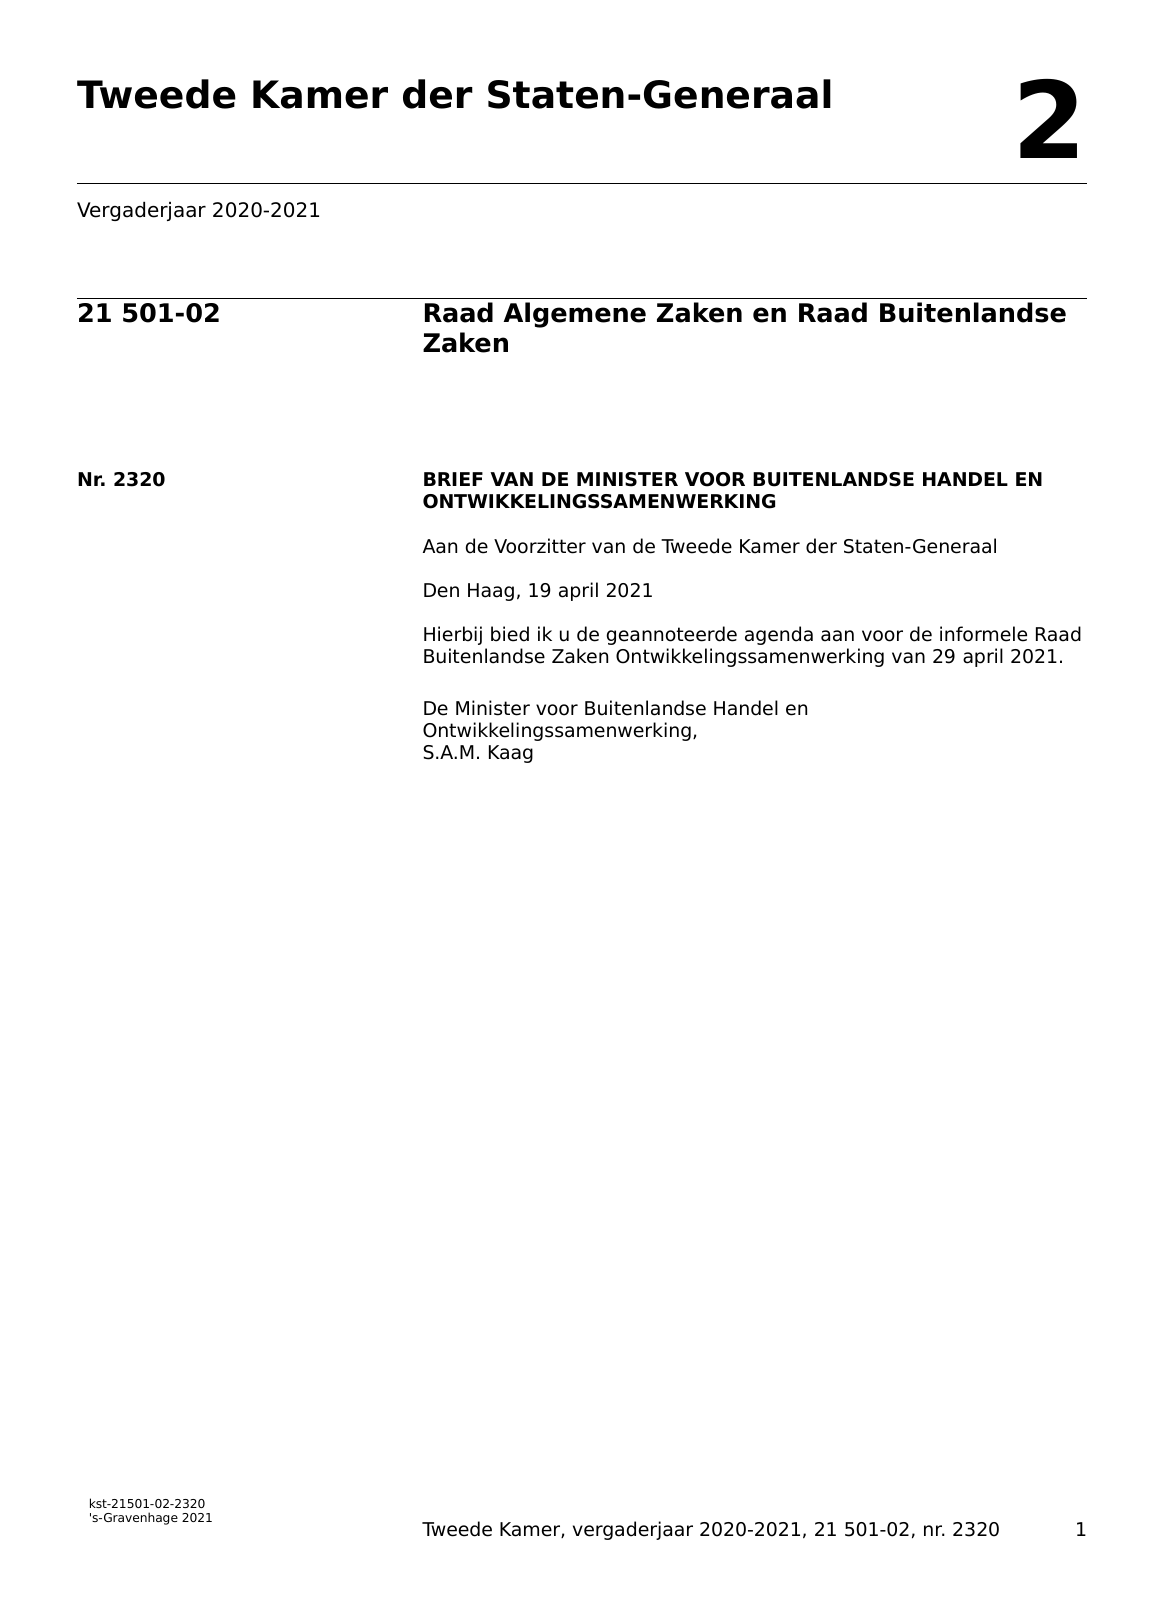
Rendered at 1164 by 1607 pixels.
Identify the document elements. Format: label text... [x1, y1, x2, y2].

text Den Haag, 19 april 2021 [422, 580, 1087, 602]
subtitle 21 501-02 Raad Algemene Zaken en Raad Buitenlandse Zaken [77, 299, 1087, 358]
text Aan de Voorzitter van de Tweede Kamer der Staten-Generaal [422, 536, 1087, 557]
text De Minister voor Buitenlandse Handel en Ontwikkelingssamenwerking, S.A.M. Kaag [422, 698, 1087, 764]
table_header Tweede Kamer der Staten-Generaal [77, 59, 886, 183]
text kst-21501-02-2320 [88, 1497, 323, 1511]
table_cell Vergaderjaar 2020-2021 [77, 184, 1087, 298]
text Hierbij bied ik u de geannoteerde agenda aan voor de informele Raad Buitenlandse Zaken Ontwikkelingssamenwerking van 29 april 2021. [422, 624, 1087, 668]
table_header 2 [886, 59, 1087, 183]
text 's-Gravenhage 2021 [88, 1511, 323, 1525]
subtitle Nr. 2320 BRIEF VAN DE MINISTER VOOR BUITENLANDSE HANDEL EN ONTWIKKELINGSSAMENWERKING [77, 469, 1087, 513]
